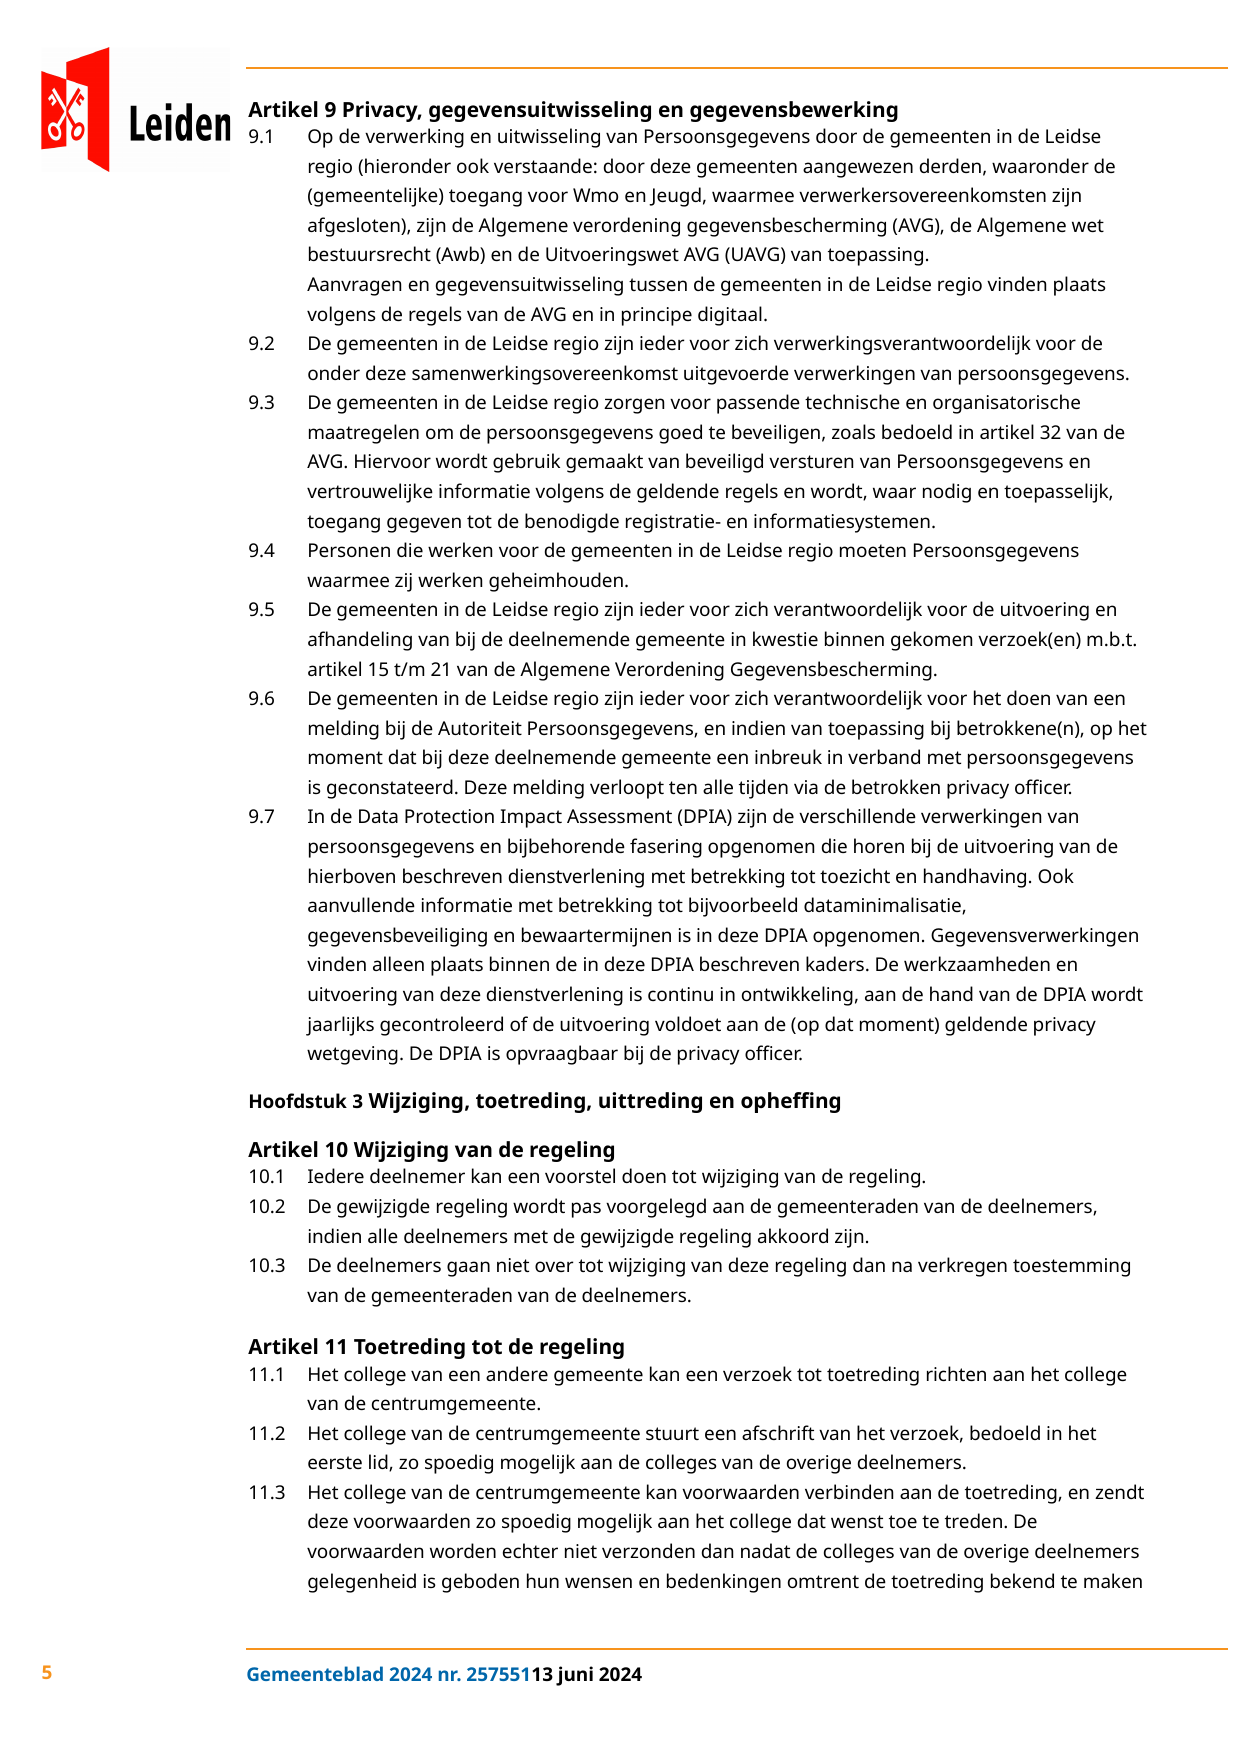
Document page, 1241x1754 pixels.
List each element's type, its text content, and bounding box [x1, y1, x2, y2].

text Hoofdstuk 3 Wijziging, toetreding, uittreding en opheffing [248, 1086, 1152, 1114]
list De gewijzigde regeling wordt pas voorgelegd aan de gemeenteraden van de deelnemers, indien alle deelnemers met de gewijzigde regeling akkoord zijn. [248, 1193, 1152, 1248]
list De deelnemers gaan niet over tot wijziging van deze regeling dan na verkregen toestemming van de gemeenteraden van de deelnemers. [248, 1252, 1152, 1308]
list Aanvragen en gegevensuitwisseling tussen de gemeenten in de Leidse regio vinden plaats volgens de regels van de AVG en in principe digitaal. [248, 271, 1152, 326]
list De gemeenten in de Leidse regio zijn ieder voor zich verwerkingsverantwoordelijk voor de onder deze samenwerkingsovereenkomst uitgevoerde verwerkingen van persoonsgegevens. [248, 330, 1152, 386]
list Het college van een andere gemeente kan een verzoek tot toetreding richten aan het college van de centrumgemeente. [248, 1361, 1152, 1416]
list In de Data Protection Impact Assessment (DPIA) zijn de verschillende verwerkingen van persoonsgegevens en bijbehorende fasering opgenomen die horen bij de uitvoering van de hierboven beschreven dienstverlening met betrekking tot toezicht en handhaving. Ook aanvullende informatie met betrekking tot bijvoorbeeld dataminimalisatie, gegevensbeveiliging en bewaartermijnen is in deze DPIA opgenomen. Gegevensverwerkingen vinden alleen plaats binnen de in deze DPIA beschreven kaders. De werkzaamheden en uitvoering van deze dienstverlening is continu in ontwikkeling, aan de hand van de DPIA wordt jaarlijks gecontroleerd of de uitvoering voldoet aan de (op dat moment) geldende privacy wetgeving. De DPIA is opvraagbaar bij de privacy officer. [248, 804, 1152, 1066]
list Het college van de centrumgemeente stuurt een afschrift van het verzoek, bedoeld in het eerste lid, zo spoedig mogelijk aan de colleges van de overige deelnemers. [248, 1420, 1152, 1475]
text Artikel 11 Toetreding tot de regeling [248, 1332, 1152, 1361]
list De gemeenten in de Leidse regio zorgen voor passende technische en organisatorische maatregelen om de persoonsgegevens goed te beveiligen, zoals bedoeld in artikel 32 van de AVG. Hiervoor wordt gebruik gemaakt van beveiligd versturen van Persoonsgegevens en vertrouwelijke informatie volgens de geldende regels en wordt, waar nodig en toepasselijk, toegang gegeven tot de benodigde registratie- en informatiesystemen. [248, 389, 1152, 533]
picture [41, 47, 231, 172]
list Personen die werken voor de gemeenten in de Leidse regio moeten Persoonsgegevens waarmee zij werken geheimhouden. [248, 537, 1152, 593]
list De gemeenten in de Leidse regio zijn ieder voor zich verantwoordelijk voor de uitvoering en afhandeling van bij de deelnemende gemeente in kwestie binnen gekomen verzoek(en) m.b.t. artikel 15 t/m 21 van de Algemene Verordening Gegevensbescherming. [248, 597, 1152, 681]
list Iedere deelnemer kan een voorstel doen tot wijziging van de regeling. [248, 1164, 1152, 1189]
list Op de verwerking en uitwisseling van Persoonsgegevens door de gemeenten in de Leidse regio (hieronder ook verstaande: door deze gemeenten aangewezen derden, waaronder de (gemeentelijke) toegang voor Wmo en Jeugd, waarmee verwerkersovereenkomsten zijn afgesloten), zijn de Algemene verordening gegevensbescherming (AVG), de Algemene wet bestuursrecht (Awb) en de Uitvoeringswet AVG (UAVG) van toepassing. [248, 123, 1152, 267]
list Het college van de centrumgemeente kan voorwaarden verbinden aan de toetreding, en zendt deze voorwaarden zo spoedig mogelijk aan het college dat wenst toe te treden. De voorwaarden worden echter niet verzonden dan nadat de colleges van de overige deelnemers gelegenheid is geboden hun wensen en bedenkingen omtrent de toetreding bekend te maken [248, 1479, 1152, 1594]
text Artikel 9 Privacy, gegevensuitwisseling en gegevensbewerking [248, 95, 1152, 123]
text Artikel 10 Wijziging van de regeling [248, 1135, 1152, 1164]
list De gemeenten in de Leidse regio zijn ieder voor zich verantwoordelijk voor het doen van een melding bij de Autoriteit Persoonsgegevens, en indien van toepassing bij betrokkene(n), op het moment dat bij deze deelnemende gemeente een inbreuk in verband met persoonsgegevens is geconstateerd. Deze melding verloopt ten alle tijden via de betrokken privacy officer. [248, 685, 1152, 800]
